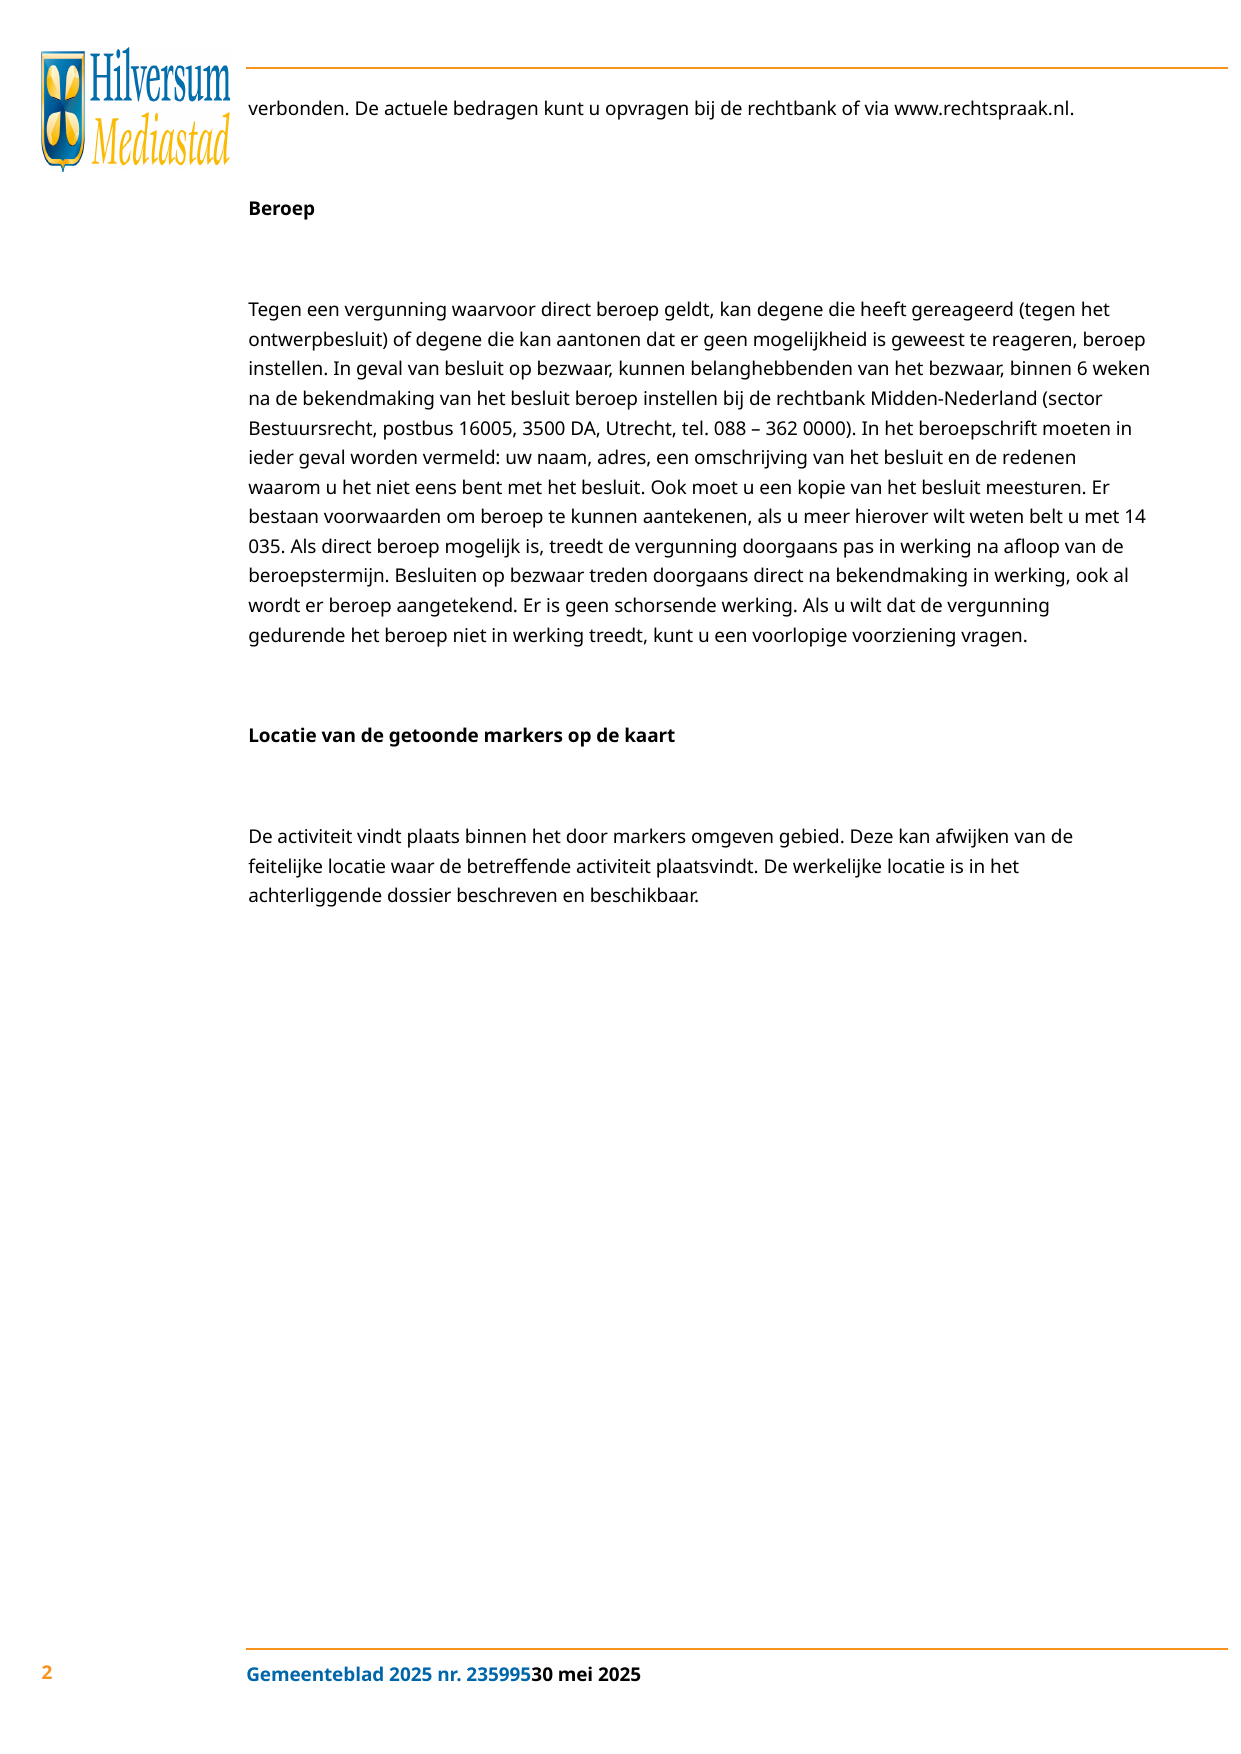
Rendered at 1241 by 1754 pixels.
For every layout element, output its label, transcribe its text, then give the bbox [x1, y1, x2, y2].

text De activiteit vindt plaats binnen het door markers omgeven gebied. Deze kan afwijken van de feitelijke locatie waar de betreffende activiteit plaatsvindt. De werkelijke locatie is in het achterliggende dossier beschreven en beschikbaar. [248, 823, 1152, 908]
text Beroep [248, 196, 1152, 221]
picture [41, 47, 231, 172]
text Tegen een vergunning waarvoor direct beroep geldt, kan degene die heeft gereageerd (tegen het ontwerpbesluit) of degene die kan aantonen dat er geen mogelijkheid is geweest te reageren, beroep instellen. In geval van besluit op bezwaar, kunnen belanghebbenden van het bezwaar, binnen 6 weken na de bekendmaking van het besluit beroep instellen bij de rechtbank Midden-Nederland (sector Bestuursrecht, postbus 16005, 3500 DA, Utrecht, tel. 088 – 362 0000). In het beroepschrift moeten in ieder geval worden vermeld: uw naam, adres, een omschrijving van het besluit en de redenen waarom u het niet eens bent met het besluit. Ook moet u een kopie van het besluit meesturen. Er bestaan voorwaarden om beroep te kunnen aantekenen, als u meer hierover wilt weten belt u met 14 035. Als direct beroep mogelijk is, treedt de vergunning doorgaans pas in werking na afloop van de beroepstermijn. Besluiten op bezwaar treden doorgaans direct na bekendmaking in werking, ook al wordt er beroep aangetekend. Er is geen schorsende werking. Als u wilt dat de vergunning gedurende het beroep niet in werking treedt, kunt u een voorlopige voorziening vragen. [248, 296, 1152, 648]
text verbonden. De actuele bedragen kunt u opvragen bij de rechtbank of via www.rechtspraak.nl. [248, 95, 1152, 121]
text Locatie van de getoonde markers op de kaart [248, 723, 1152, 748]
